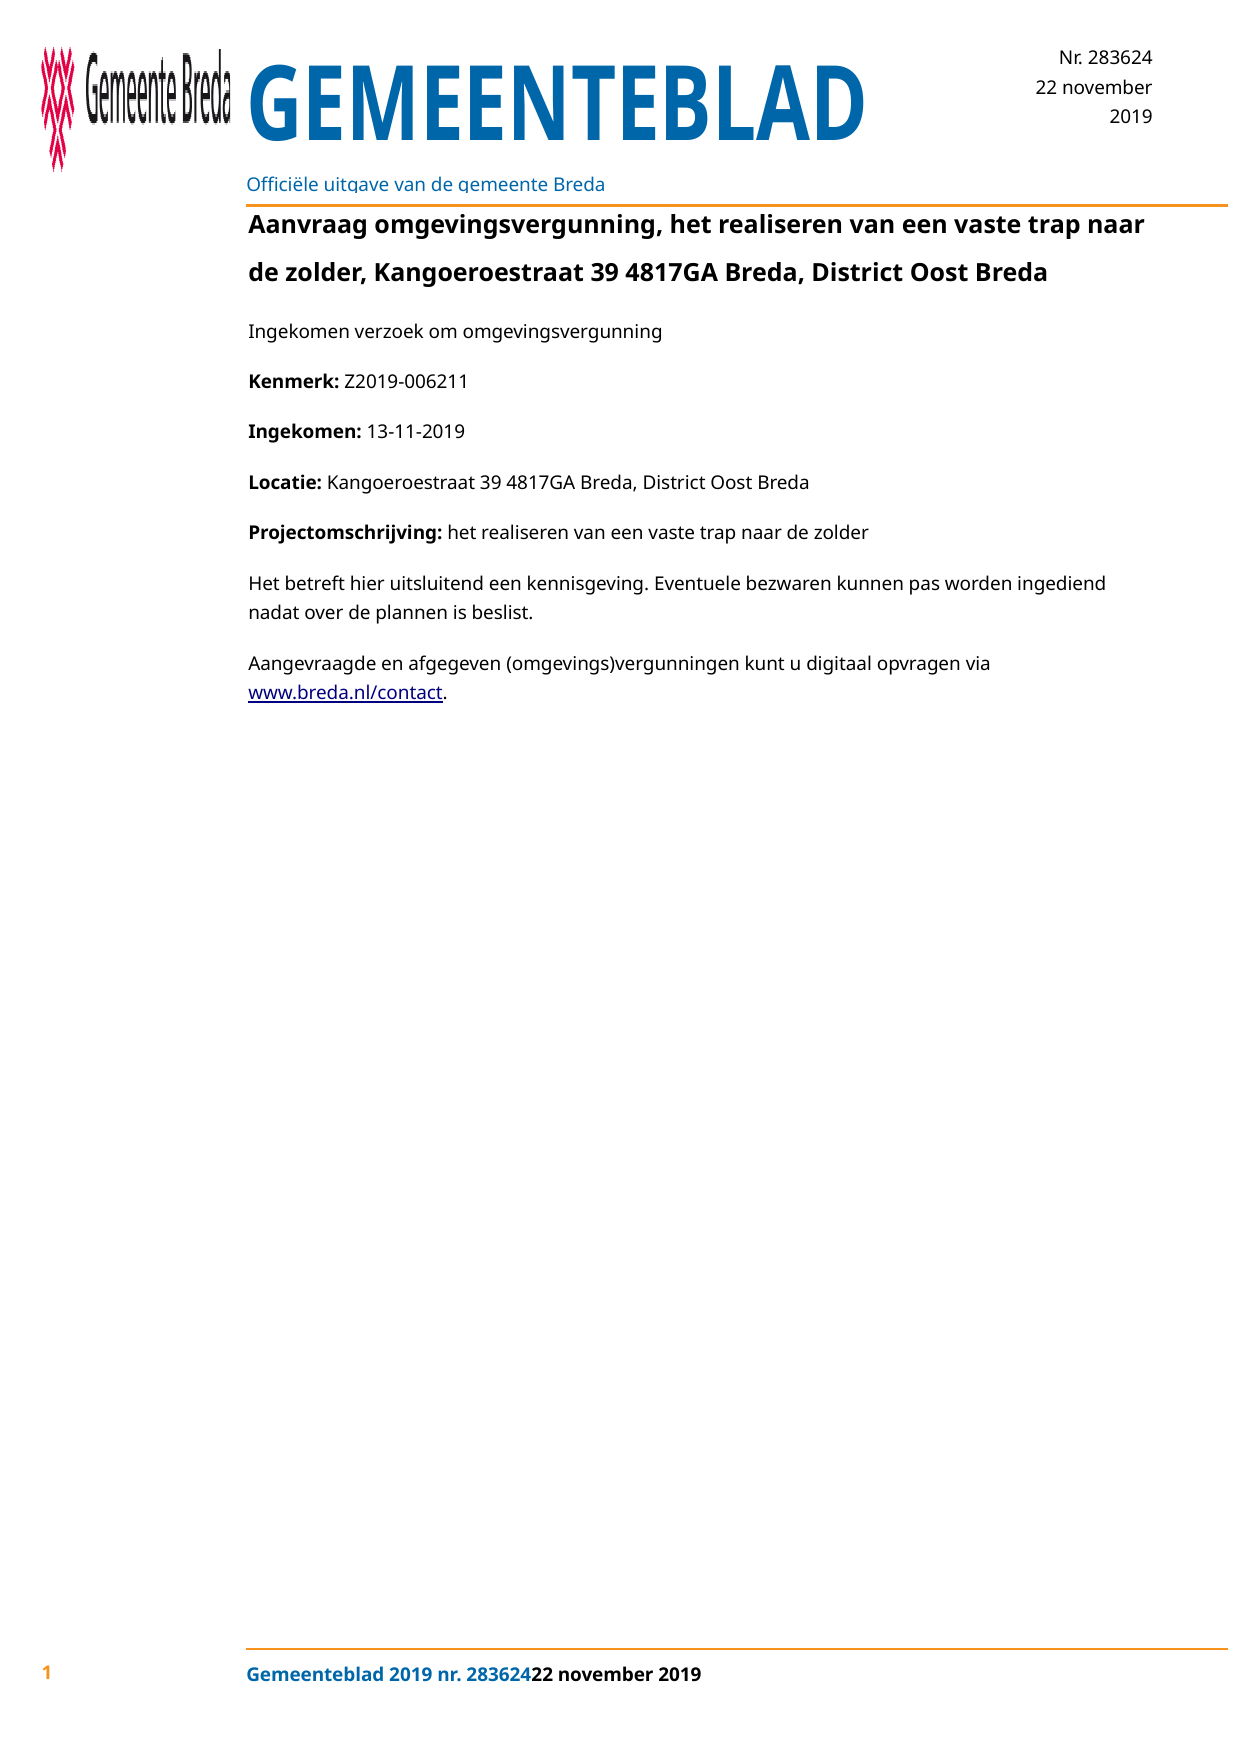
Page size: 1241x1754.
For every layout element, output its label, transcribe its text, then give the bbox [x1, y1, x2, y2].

text Kenmerk: Z2019-006211 [248, 368, 1152, 394]
text Locatie: Kangoeroestraat 39 4817GA Breda, District Oost Breda [248, 469, 1152, 495]
text Aanvraag omgevingsvergunning, het realiseren van een vaste trap naar de zolder, Kangoeroestraat 39 4817GA Breda, District Oost Breda [248, 207, 1152, 288]
text Het betreft hier uitsluitend een kennisgeving. Eventuele bezwaren kunnen pas worden ingediend nadat over de plannen is beslist. [248, 570, 1152, 625]
text Projectomschrijving: het realiseren van een vaste trap naar de zolder [248, 519, 1152, 545]
text Ingekomen: 13-11-2019 [248, 419, 1152, 444]
text Aangevraagde en afgegeven (omgevings)vergunningen kunt u digitaal opvragen via www.breda.nl/contact. [248, 650, 1152, 705]
text Ingekomen verzoek om omgevingsvergunning [248, 318, 1152, 344]
picture [41, 47, 231, 172]
